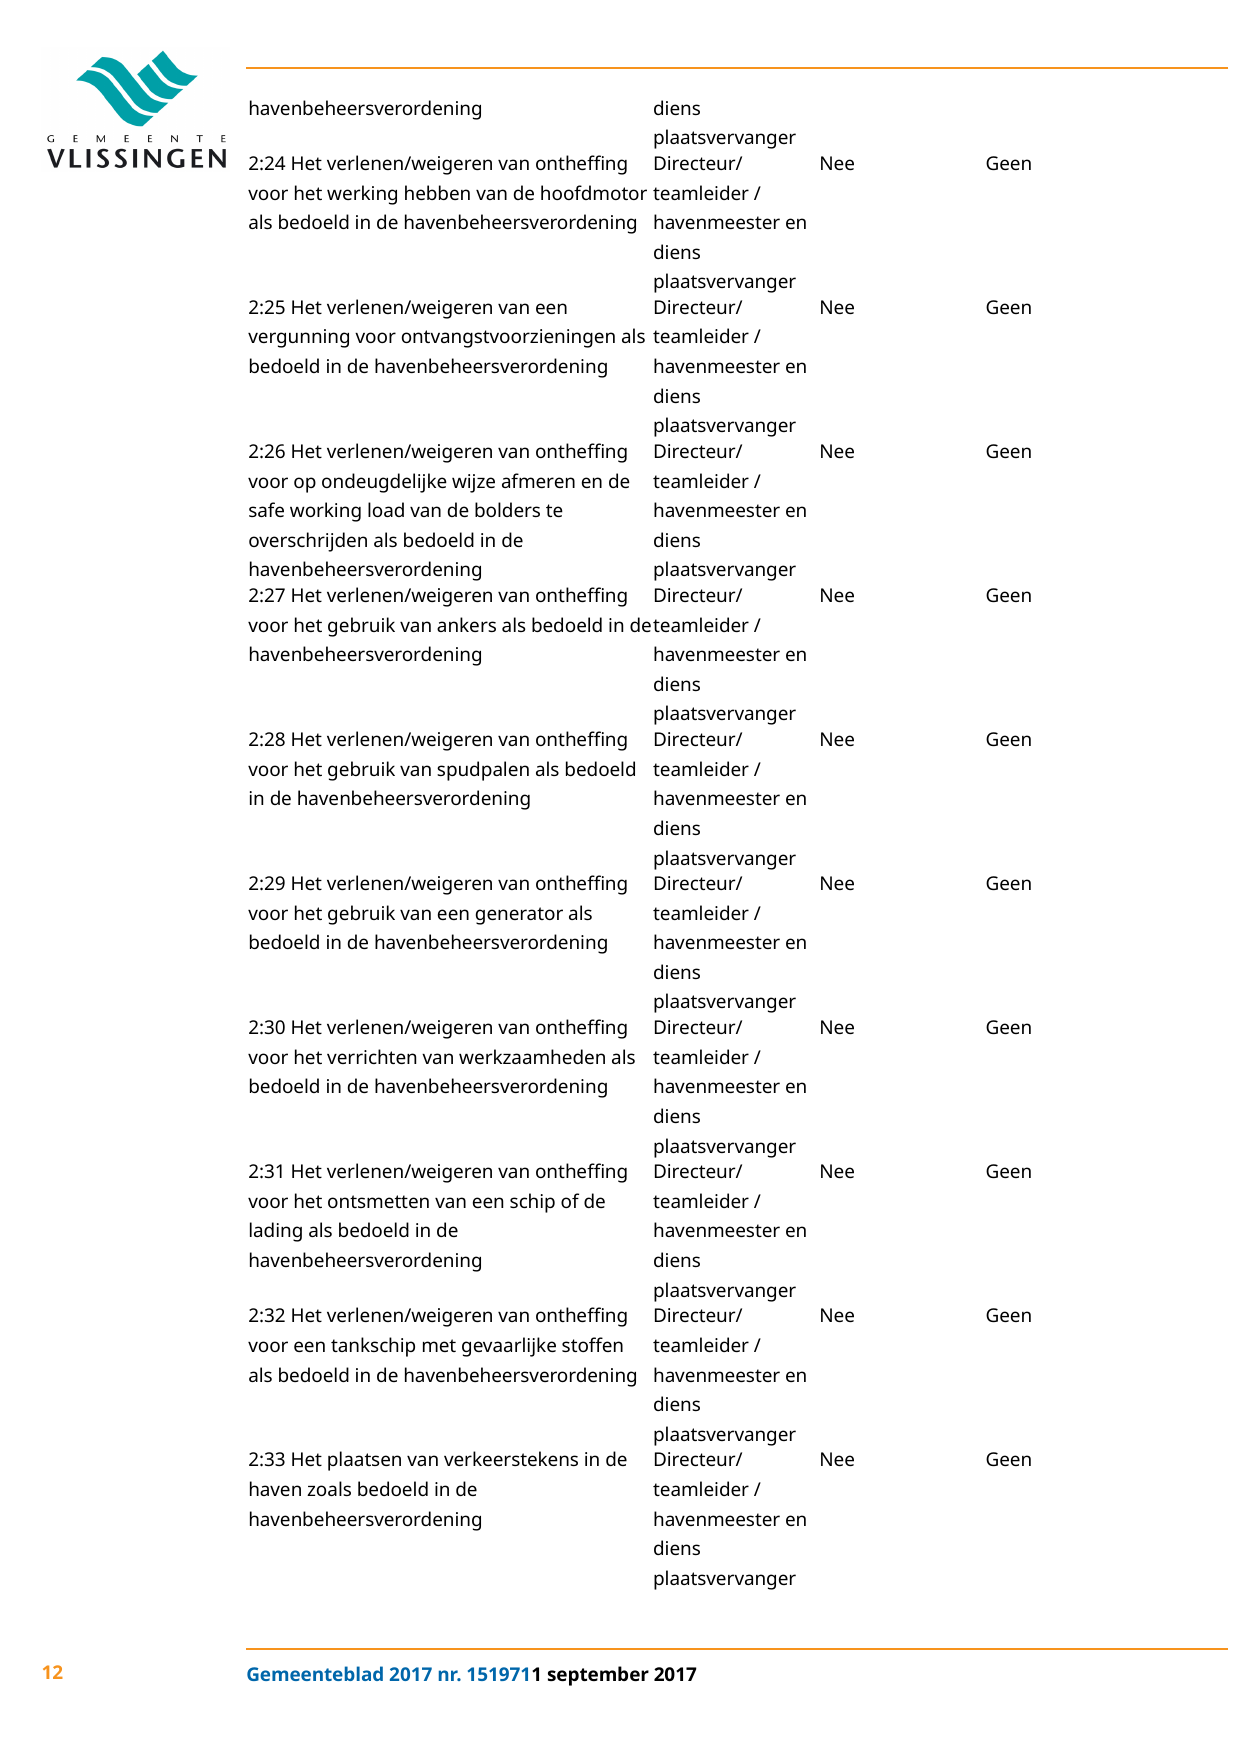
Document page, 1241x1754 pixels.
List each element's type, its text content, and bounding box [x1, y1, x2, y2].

table_cell 2:29 Het verlenen/weigeren van ontheffing voor het gebruik van een generator als bedoeld in de havenbeheersverordening [248, 870, 653, 1014]
picture [41, 47, 231, 172]
table_cell Directeur/teamleider / havenmeester en diens plaatsvervanger [653, 726, 819, 870]
table_cell 2:28 Het verlenen/weigeren van ontheffing voor het gebruik van spudpalen als bedoeld in de havenbeheersverordening [248, 726, 653, 870]
table_cell Geen [985, 1159, 1152, 1303]
table_cell Directeur/teamleider / havenmeester en diens plaatsvervanger [653, 438, 819, 582]
table_cell Nee [819, 1159, 985, 1303]
table_cell 2:31 Het verlenen/weigeren van ontheffing voor het ontsmetten van een schip of de lading als bedoeld in de havenbeheersverordening [248, 1159, 653, 1303]
table_cell Nee [819, 294, 985, 438]
table_cell havenbeheersverordening [248, 95, 653, 150]
table_cell Geen [985, 1015, 1152, 1158]
table_cell 2:27 Het verlenen/weigeren van ontheffing voor het gebruik van ankers als bedoeld in de havenbeheersverordening [248, 582, 653, 726]
table_cell Geen [985, 582, 1152, 726]
table_cell 2:25 Het verlenen/weigeren van een vergunning voor ontvangstvoorzieningen als bedoeld in de havenbeheersverordening [248, 294, 653, 438]
table_cell diens plaatsvervanger [653, 95, 819, 150]
table_cell 2:26 Het verlenen/weigeren van ontheffing voor op ondeugdelijke wijze afmeren en de safe working load van de bolders te overschrijden als bedoeld in de havenbeheersverordening [248, 438, 653, 582]
table_cell Directeur/teamleider / havenmeester en diens plaatsvervanger [653, 1447, 819, 1591]
table_cell 2:24 Het verlenen/weigeren van ontheffing voor het werking hebben van de hoofdmotor als bedoeld in de havenbeheersverordening [248, 150, 653, 294]
table_cell Directeur/teamleider / havenmeester en diens plaatsvervanger [653, 294, 819, 438]
table_cell Nee [819, 438, 985, 582]
table_cell Nee [819, 870, 985, 1014]
table_cell Geen [985, 438, 1152, 582]
table_cell Geen [985, 1447, 1152, 1591]
table_cell Geen [985, 294, 1152, 438]
table_cell 2:33 Het plaatsen van verkeerstekens in de haven zoals bedoeld in de havenbeheersverordening [248, 1447, 653, 1591]
table_cell Directeur/teamleider / havenmeester en diens plaatsvervanger [653, 150, 819, 294]
table_cell Directeur/teamleider / havenmeester en diens plaatsvervanger [653, 1159, 819, 1303]
table_cell 2:32 Het verlenen/weigeren van ontheffing voor een tankschip met gevaarlijke stoffen als bedoeld in de havenbeheersverordening [248, 1303, 653, 1447]
table_cell [985, 95, 1152, 150]
table_cell Nee [819, 726, 985, 870]
table_cell Nee [819, 150, 985, 294]
table_cell Directeur/teamleider / havenmeester en diens plaatsvervanger [653, 582, 819, 726]
table_cell Geen [985, 726, 1152, 870]
table_cell Directeur/teamleider / havenmeester en diens plaatsvervanger [653, 870, 819, 1014]
table_cell 2:30 Het verlenen/weigeren van ontheffing voor het verrichten van werkzaamheden als bedoeld in de havenbeheersverordening [248, 1015, 653, 1158]
table_cell Nee [819, 582, 985, 726]
table_cell Geen [985, 870, 1152, 1014]
table_cell Nee [819, 1447, 985, 1591]
table_cell Directeur/teamleider / havenmeester en diens plaatsvervanger [653, 1015, 819, 1158]
table_cell Directeur/teamleider / havenmeester en diens plaatsvervanger [653, 1303, 819, 1447]
table_cell [819, 95, 985, 150]
table_cell Geen [985, 150, 1152, 294]
table_cell Nee [819, 1015, 985, 1158]
table_cell Geen [985, 1303, 1152, 1447]
table_cell Nee [819, 1303, 985, 1447]
